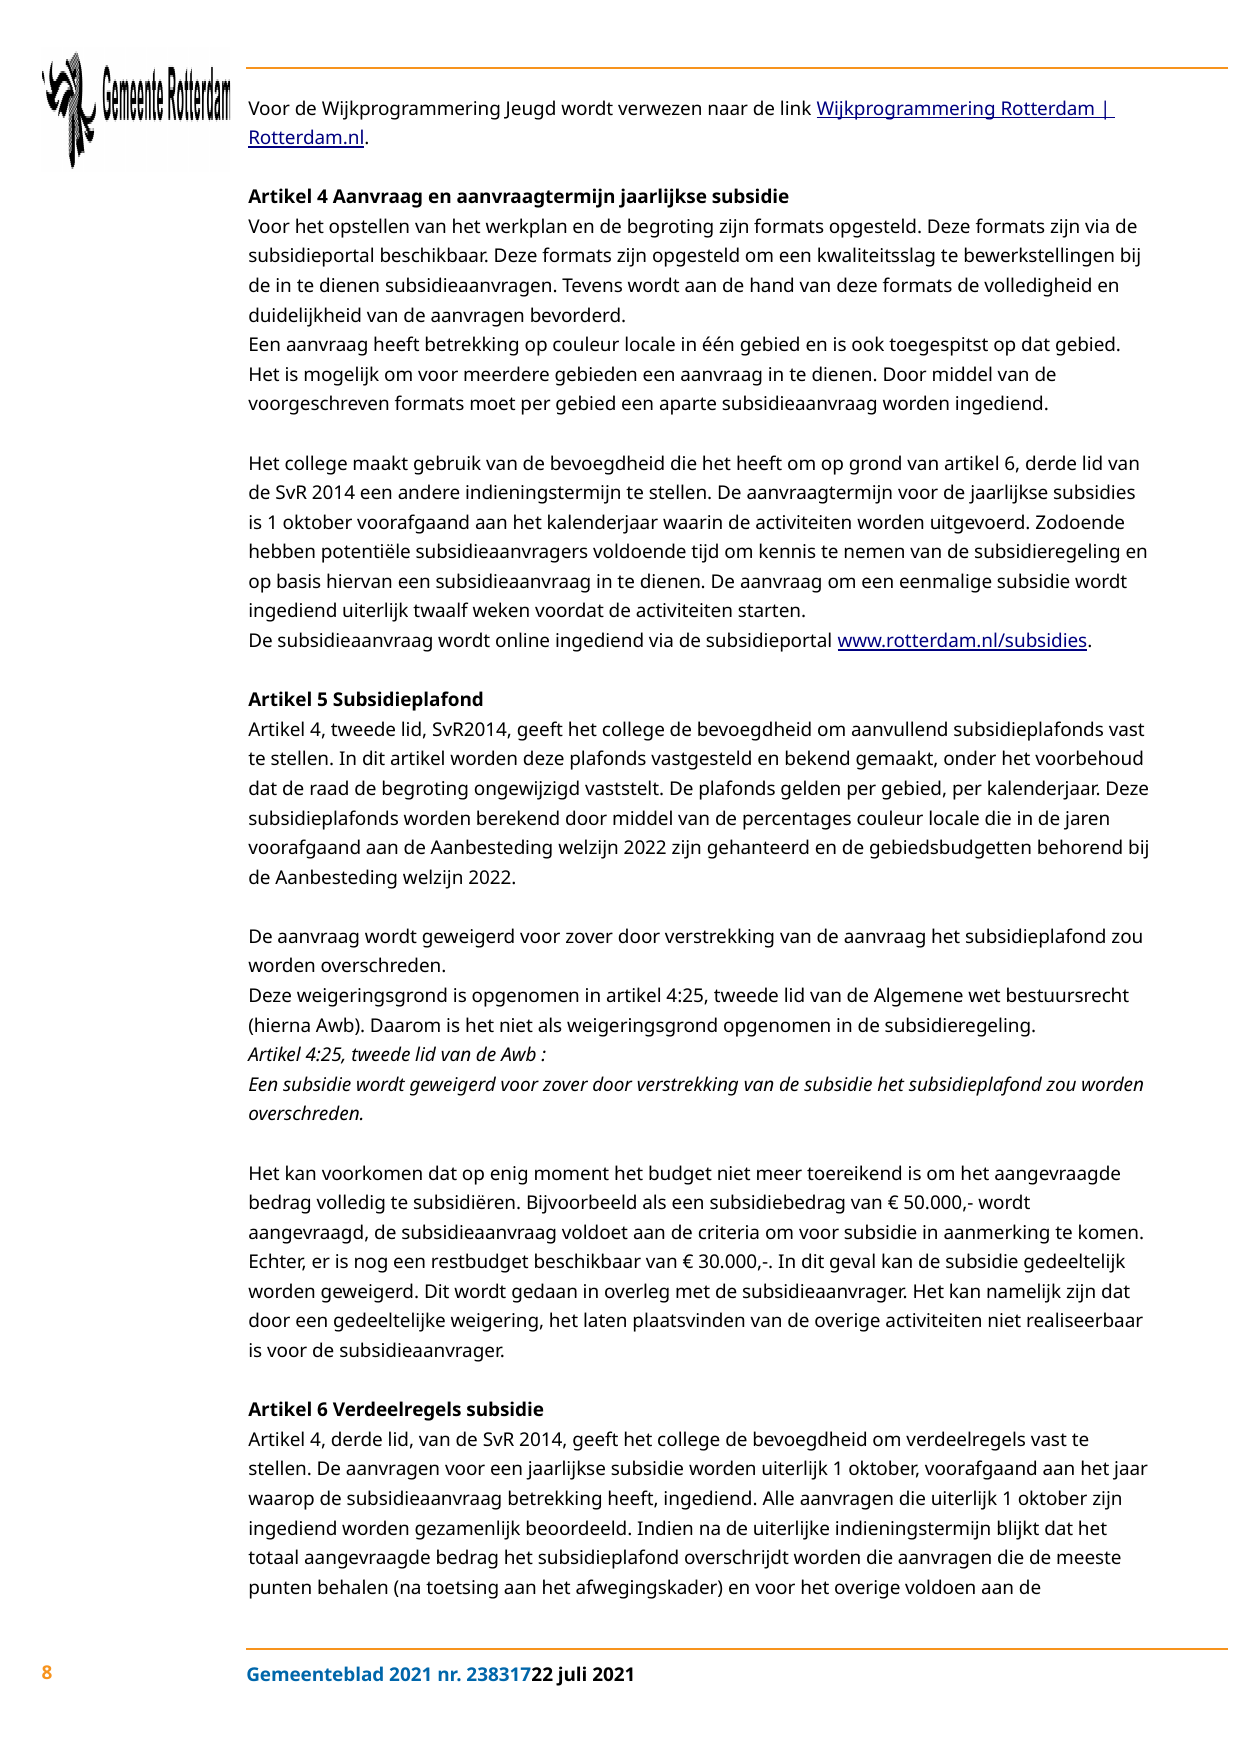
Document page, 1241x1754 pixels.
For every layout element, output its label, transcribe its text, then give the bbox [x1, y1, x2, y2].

text Voor de Wijkprogrammering Jeugd wordt verwezen naar de link Wijkprogrammering Rotterdam | Rotterdam.nl. [248, 95, 1152, 150]
text Een aanvraag heeft betrekking op couleur locale in één gebied en is ook toegespitst op dat gebied. Het is mogelijk om voor meerdere gebieden een aanvraag in te dienen. Door middel van de voorgeschreven formats moet per gebied een aparte subsidieaanvraag worden ingediend. [248, 331, 1152, 416]
text Artikel 4 Aanvraag en aanvraagtermijn jaarlijkse subsidie [248, 183, 1152, 209]
text Deze weigeringsgrond is opgenomen in artikel 4:25, tweede lid van de Algemene wet bestuursrecht (hierna Awb). Daarom is het niet als weigeringsgrond opgenomen in de subsidieregeling. [248, 982, 1152, 1038]
text Artikel 5 Subsidieplafond [248, 686, 1152, 712]
text Het kan voorkomen dat op enig moment het budget niet meer toereikend is om het aangevraagde bedrag volledig te subsidiëren. Bijvoorbeeld als een subsidiebedrag van € 50.000,- wordt aangevraagd, de subsidieaanvraag voldoet aan de criteria om voor subsidie in aanmerking te komen. [248, 1160, 1152, 1245]
text Het college maakt gebruik van de bevoegdheid die het heeft om op grond van artikel 6, derde lid van de SvR 2014 een andere indieningstermijn te stellen. De aanvraagtermijn voor de jaarlijkse subsidies is 1 oktober voorafgaand aan het kalenderjaar waarin de activiteiten worden uitgevoerd. Zodoende hebben potentiële subsidieaanvragers voldoende tijd om kennis te nemen van de subsidieregeling en op basis hiervan een subsidieaanvraag in te dienen. De aanvraag om een eenmalige subsidie wordt ingediend uiterlijk twaalf weken voordat de activiteiten starten. [248, 450, 1152, 623]
text Artikel 4, tweede lid, SvR2014, geeft het college de bevoegdheid om aanvullend subsidieplafonds vast te stellen. In dit artikel worden deze plafonds vastgesteld en bekend gemaakt, onder het voorbehoud dat de raad de begroting ongewijzigd vaststelt. De plafonds gelden per gebied, per kalenderjaar. Deze subsidieplafonds worden berekend door middel van de percentages couleur locale die in de jaren voorafgaand aan de Aanbesteding welzijn 2022 zijn gehanteerd en de gebiedsbudgetten behorend bij de Aanbesteding welzijn 2022. [248, 716, 1152, 890]
picture [41, 47, 231, 172]
text De aanvraag wordt geweigerd voor zover door verstrekking van de aanvraag het subsidieplafond zou worden overschreden. [248, 923, 1152, 978]
text Artikel 6 Verdeelregels subsidie [248, 1396, 1152, 1422]
text Echter, er is nog een restbudget beschikbaar van € 30.000,-. In dit geval kan de subsidie gedeeltelijk worden geweigerd. Dit wordt gedaan in overleg met de subsidieaanvrager. Het kan namelijk zijn dat door een gedeeltelijke weigering, het laten plaatsvinden van de overige activiteiten niet realiseerbaar is voor de subsidieaanvrager. [248, 1248, 1152, 1363]
text De subsidieaanvraag wordt online ingediend via de subsidieportal www.rotterdam.nl/subsidies. [248, 627, 1152, 653]
text Artikel 4:25, tweede lid van de Awb : [248, 1041, 1152, 1067]
text Artikel 4, derde lid, van de SvR 2014, geeft het college de bevoegdheid om verdeelregels vast te stellen. De aanvragen voor een jaarlijkse subsidie worden uiterlijk 1 oktober, voorafgaand aan het jaar waarop de subsidieaanvraag betrekking heeft, ingediend. Alle aanvragen die uiterlijk 1 oktober zijn ingediend worden gezamenlijk beoordeeld. Indien na de uiterlijke indieningstermijn blijkt dat het totaal aangevraagde bedrag het subsidieplafond overschrijdt worden die aanvragen die de meeste punten behalen (na toetsing aan het afwegingskader) en voor het overige voldoen aan de [248, 1426, 1152, 1600]
text Voor het opstellen van het werkplan en de begroting zijn formats opgesteld. Deze formats zijn via de subsidieportal beschikbaar. Deze formats zijn opgesteld om een kwaliteitsslag te bewerkstellingen bij de in te dienen subsidieaanvragen. Tevens wordt aan de hand van deze formats de volledigheid en duidelijkheid van de aanvragen bevorderd. [248, 213, 1152, 328]
text Een subsidie wordt geweigerd voor zover door verstrekking van de subsidie het subsidieplafond zou worden overschreden. [248, 1071, 1152, 1126]
